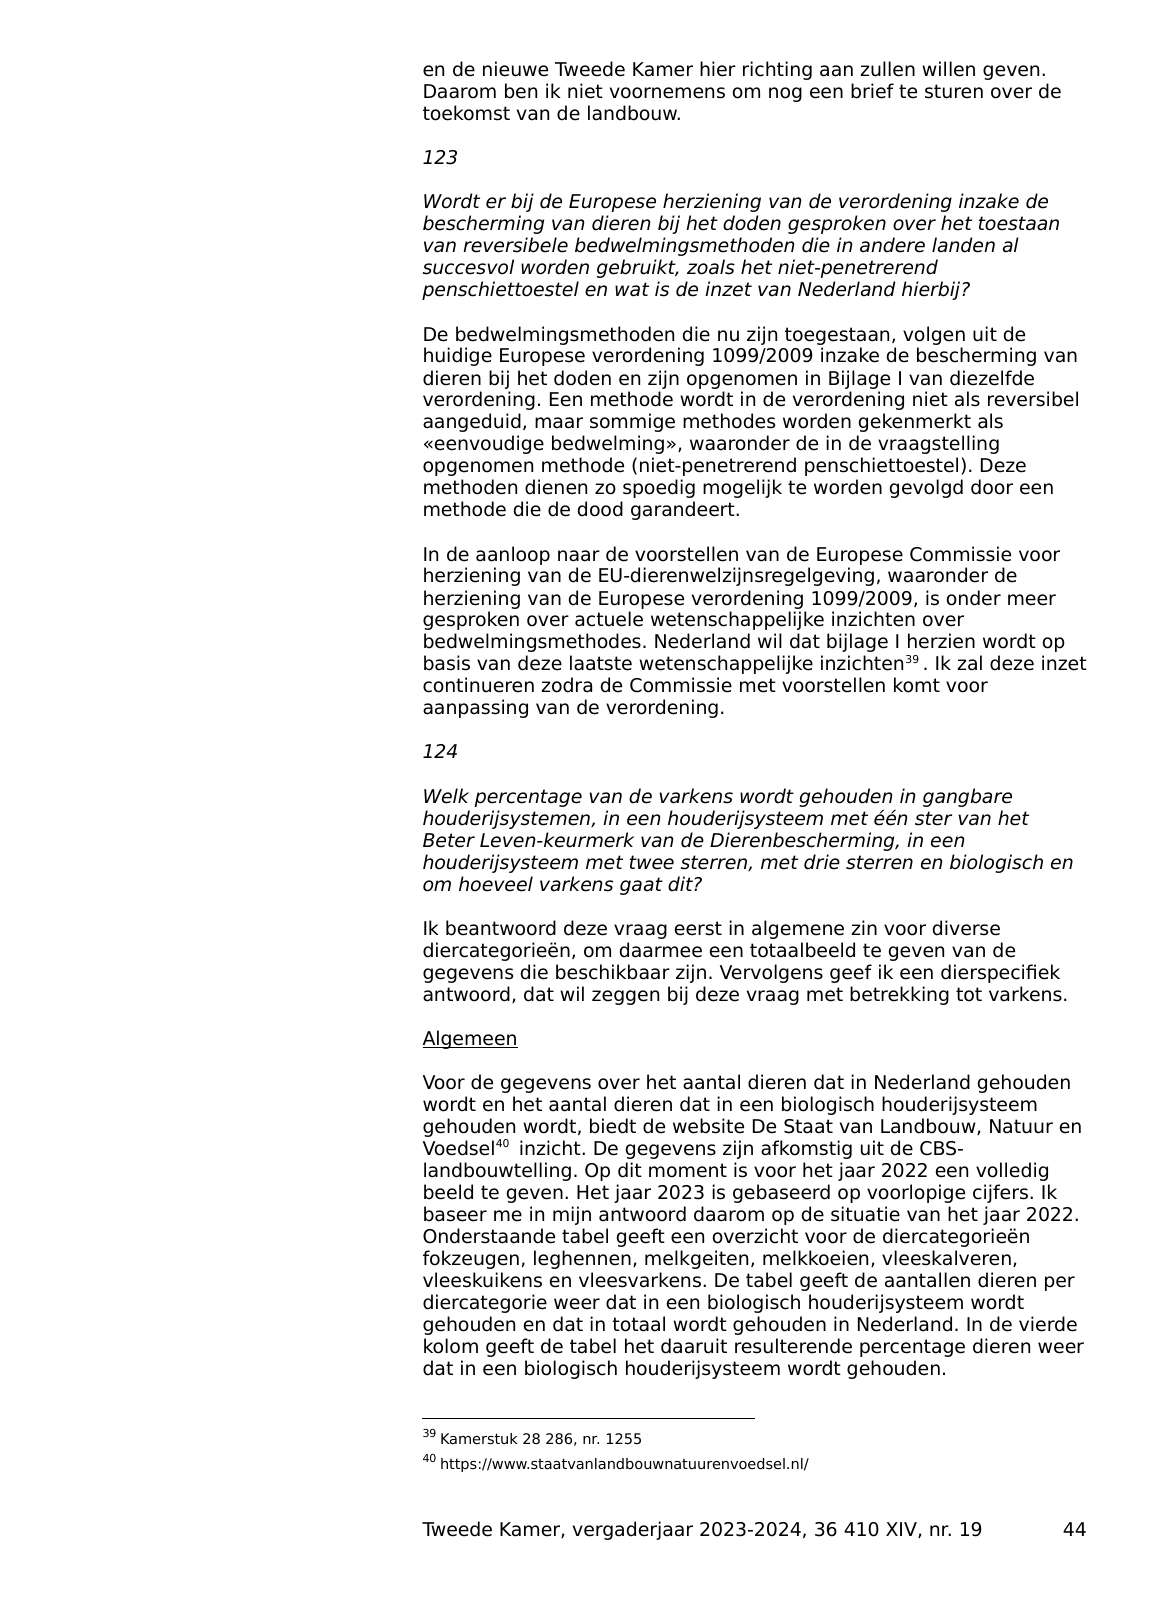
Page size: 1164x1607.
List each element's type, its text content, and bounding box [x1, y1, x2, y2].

text De bedwelmingsmethoden die nu zijn toegestaan, volgen uit de huidige Europese verordening 1099/2009 inzake de bescherming van dieren bij het doden en zijn opgenomen in Bijlage I van diezelfde verordening. Een methode wordt in de verordening niet als reversibel aangeduid, maar sommige methodes worden gekenmerkt als «eenvoudige bedwelming», waaronder de in de vraagstelling opgenomen methode (niet-penetrerend penschiettoestel). Deze methoden dienen zo spoedig mogelijk te worden gevolgd door een methode die de dood garandeert. [422, 323, 1087, 521]
subtitle 123 [422, 147, 1087, 169]
subtitle 124 [422, 741, 1087, 763]
text Welk percentage van de varkens wordt gehouden in gangbare houderijsystemen, in een houderijsysteem met één ster van het Beter Leven-keurmerk van de Dierenbescherming, in een houderijsysteem met twee sterren, met drie sterren en biologisch en om hoeveel varkens gaat dit? [422, 786, 1087, 896]
text In de aanloop naar de voorstellen van de Europese Commissie voor herziening van de EU-dierenwelzijnsregelgeving, waaronder de herziening van de Europese verordening 1099/2009, is onder meer gesproken over actuele wetenschappelijke inzichten over bedwelmingsmethodes. Nederland wil dat bijlage I herzien wordt op basis van deze laatste wetenschappelijke inzichten. Ik zal deze inzet continueren zodra de Commissie met voorstellen komt voor aanpassing van de verordening. [422, 543, 1087, 719]
text Wordt er bij de Europese herziening van de verordening inzake de bescherming van dieren bij het doden gesproken over het toestaan van reversibele bedwelmingsmethoden die in andere landen al succesvol worden gebruikt, zoals het niet-penetrerend penschiettoestel en wat is de inzet van Nederland hierbij? [422, 191, 1087, 301]
text Kamerstuk 28 286, nr. 1255 [422, 1427, 1087, 1449]
subtitle Algemeen [422, 1028, 1087, 1050]
text Ik beantwoord deze vraag eerst in algemene zin voor diverse diercategorieën, om daarmee een totaalbeeld te geven van de gegevens die beschikbaar zijn. Vervolgens geef ik een dierspecifiek antwoord, dat wil zeggen bij deze vraag met betrekking tot varkens. [422, 918, 1087, 1006]
text en de nieuwe Tweede Kamer hier richting aan zullen willen geven. Daarom ben ik niet voornemens om nog een brief te sturen over de toekomst van de landbouw. [422, 59, 1087, 125]
text https://www.staatvanlandbouwnatuurenvoedsel.nl/ [422, 1452, 1087, 1474]
text Voor de gegevens over het aantal dieren dat in Nederland gehouden wordt en het aantal dieren dat in een biologisch houderijsysteem gehouden wordt, biedt de website De Staat van Landbouw, Natuur en Voedsel inzicht. De gegevens zijn afkomstig uit de CBS-landbouwtelling. Op dit moment is voor het jaar 2022 een volledig beeld te geven. Het jaar 2023 is gebaseerd op voorlopige cijfers. Ik baseer me in mijn antwoord daarom op de situatie van het jaar 2022. Onderstaande tabel geeft een overzicht voor de diercategorieën fokzeugen, leghennen, melkgeiten, melkkoeien, vleeskalveren, vleeskuikens en vleesvarkens. De tabel geeft de aantallen dieren per diercategorie weer dat in een biologisch houderijsysteem wordt gehouden en dat in totaal wordt gehouden in Nederland. In de vierde kolom geeft de tabel het daaruit resulterende percentage dieren weer dat in een biologisch houderijsysteem wordt gehouden. [422, 1072, 1087, 1380]
